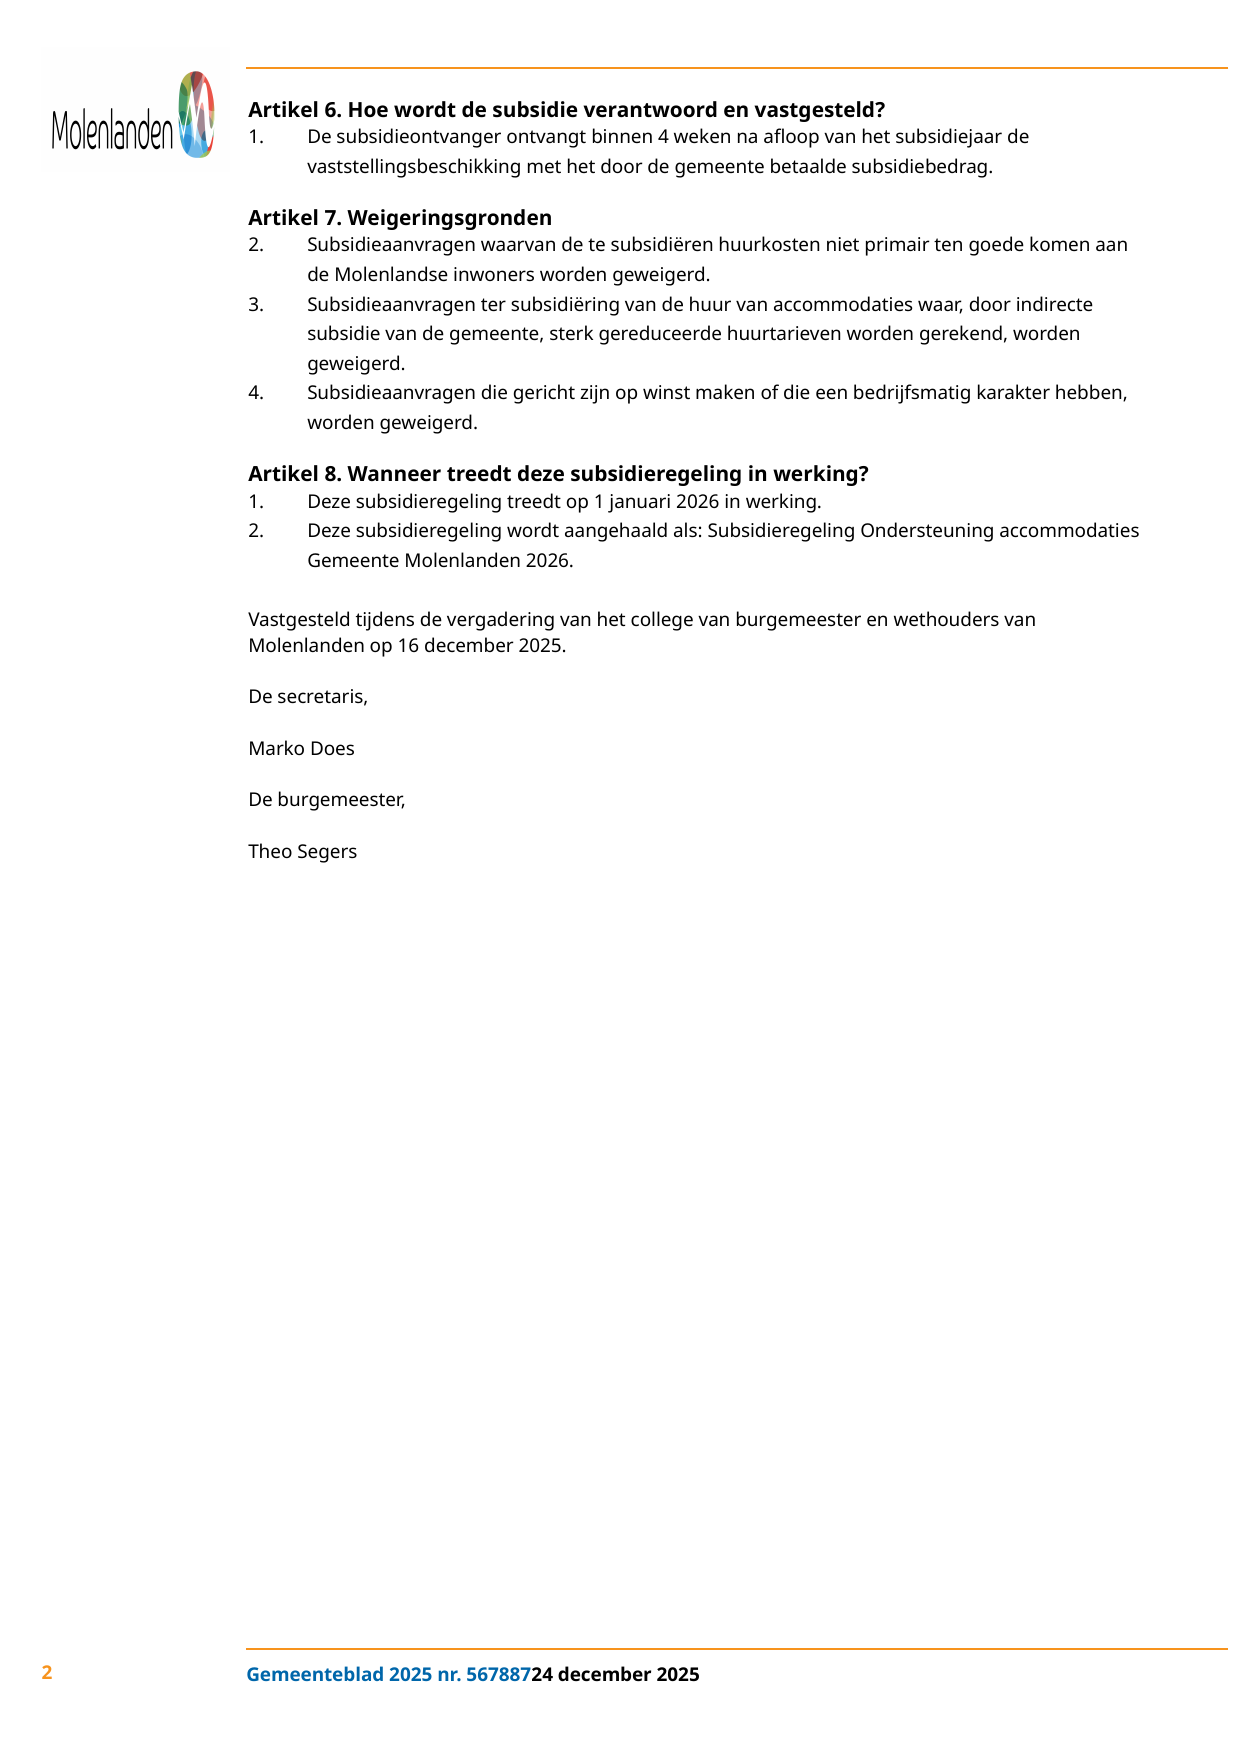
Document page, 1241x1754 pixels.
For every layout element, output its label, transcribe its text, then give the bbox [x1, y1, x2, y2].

text De secretaris, [248, 683, 1152, 709]
list Deze subsidieregeling wordt aangehaald als: Subsidieregeling Ondersteuning accommodaties Gemeente Molenlanden 2026. [248, 518, 1152, 573]
list Subsidieaanvragen waarvan de te subsidiëren huurkosten niet primair ten goede komen aan de Molenlandse inwoners worden geweigerd. [248, 232, 1152, 287]
picture [41, 47, 231, 172]
list Subsidieaanvragen ter subsidiëring van de huur van accommodaties waar, door indirecte subsidie van de gemeente, sterk gereduceerde huurtarieven worden gerekend, worden geweigerd. [248, 291, 1152, 376]
text De burgemeester, [248, 786, 1152, 812]
text Artikel 6. Hoe wordt de subsidie verantwoord en vastgesteld? [248, 95, 1152, 123]
text Artikel 8. Wanneer treedt deze subsidieregeling in werking? [248, 459, 1152, 488]
list Deze subsidieregeling treedt op 1 januari 2026 in werking. [248, 488, 1152, 514]
text Vastgesteld tijdens de vergadering van het college van burgemeester en wethouders van Molenlanden op 16 december 2025. [248, 606, 1152, 658]
text Marko Does [248, 735, 1152, 761]
list Subsidieaanvragen die gericht zijn op winst maken of die een bedrijfsmatig karakter hebben, worden geweigerd. [248, 379, 1152, 435]
text Artikel 7. Weigeringsgronden [248, 203, 1152, 232]
list De subsidieontvanger ontvangt binnen 4 weken na afloop van het subsidiejaar de vaststellingsbeschikking met het door de gemeente betaalde subsidiebedrag. [248, 123, 1152, 178]
text Theo Segers [248, 838, 1152, 864]
